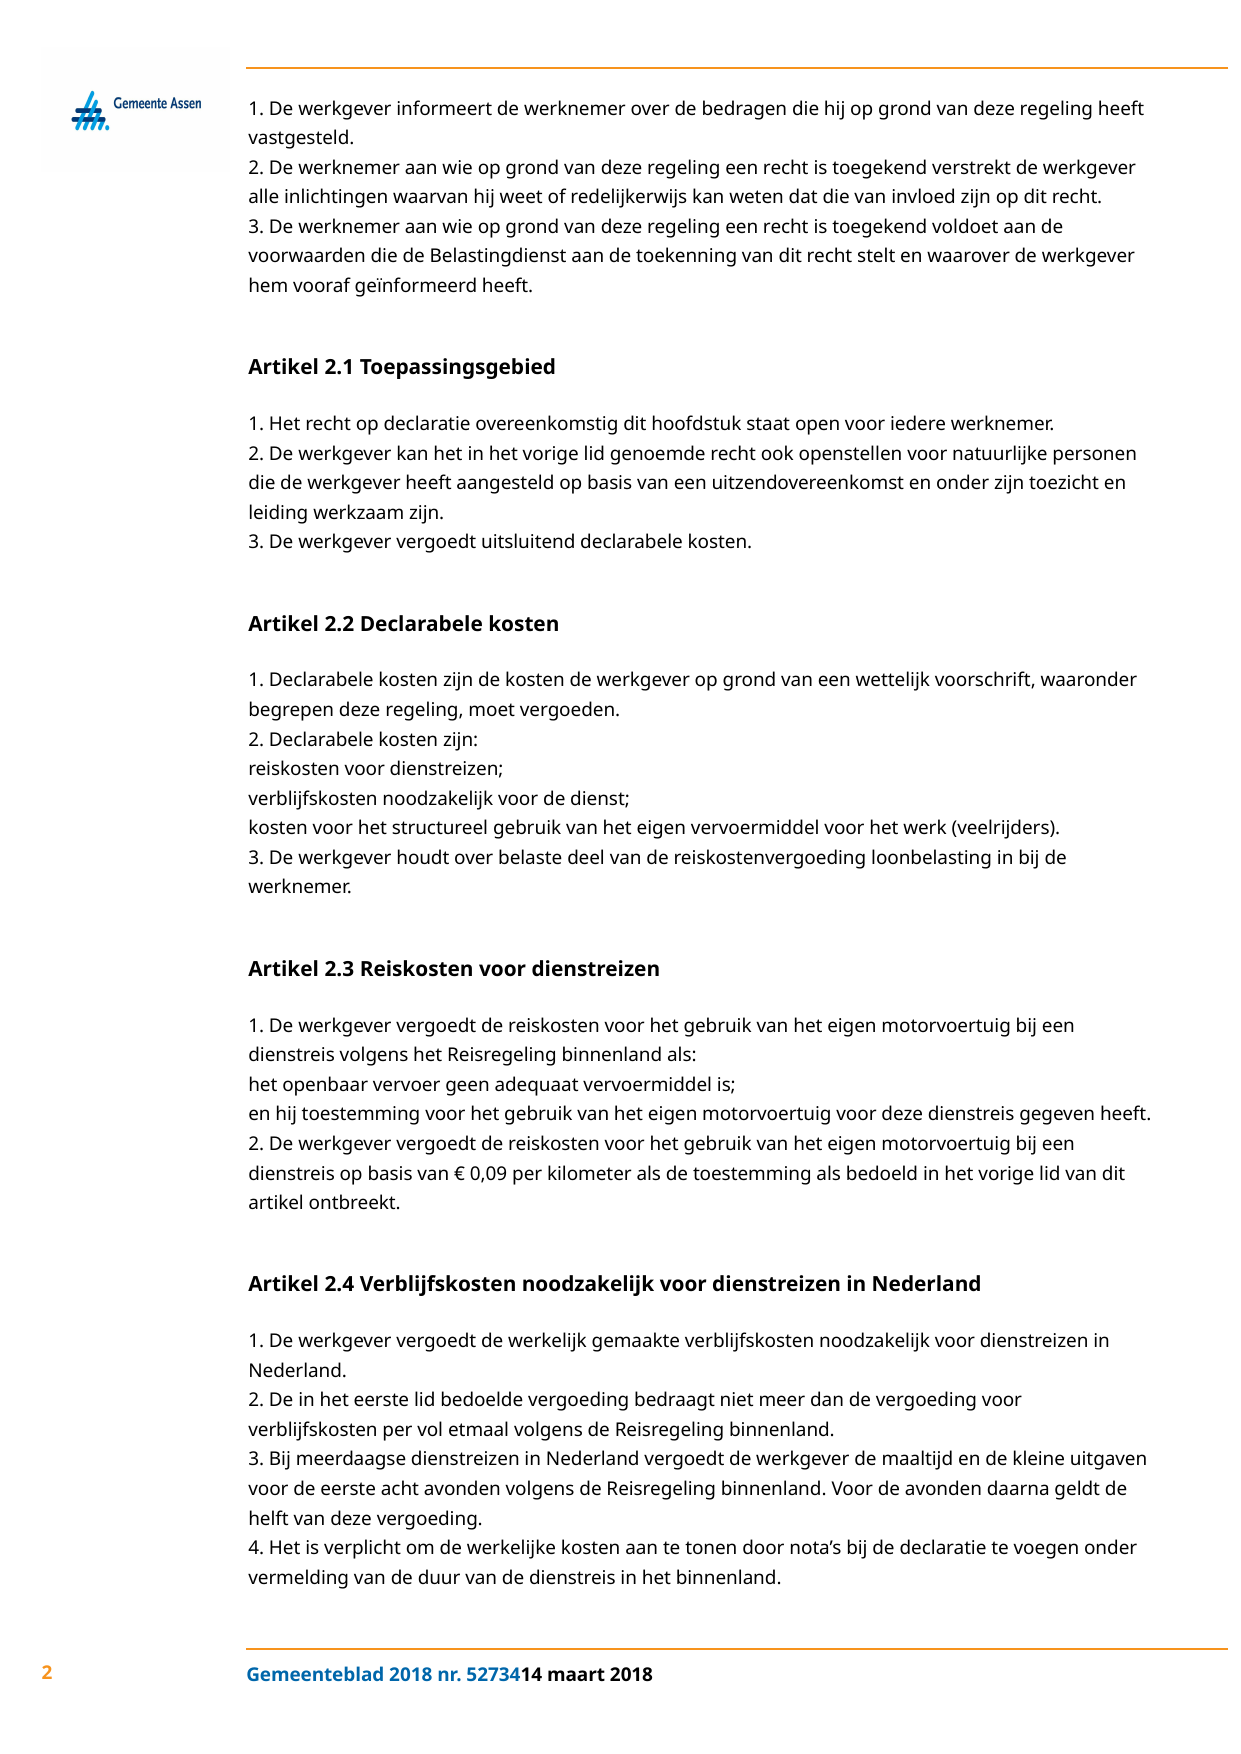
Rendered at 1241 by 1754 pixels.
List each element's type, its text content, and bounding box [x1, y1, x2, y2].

text Artikel 2.1 Toepassingsgebied [248, 352, 1152, 381]
text 3. De werkgever vergoedt uitsluitend declarabele kosten. [248, 529, 1152, 554]
text Artikel 2.3 Reiskosten voor dienstreizen [248, 954, 1152, 982]
text 4. Het is verplicht om de werkelijke kosten aan te tonen door nota’s bij de declaratie te voegen onder vermelding van de duur van de dienstreis in het binnenland. [248, 1534, 1152, 1590]
text 2. Declarabele kosten zijn: [248, 726, 1152, 752]
text 2. De in het eerste lid bedoelde vergoeding bedraagt niet meer dan de vergoeding voor verblijfskosten per vol etmaal volgens de Reisregeling binnenland. [248, 1386, 1152, 1442]
text 2. De werknemer aan wie op grond van deze regeling een recht is toegekend verstrekt de werkgever alle inlichtingen waarvan hij weet of redelijkerwijs kan weten dat die van invloed zijn op dit recht. [248, 154, 1152, 209]
text 1. Het recht op declaratie overeenkomstig dit hoofdstuk staat open voor iedere werknemer. [248, 410, 1152, 436]
text 1. De werkgever vergoedt de werkelijk gemaakte verblijfskosten noodzakelijk voor dienstreizen in Nederland. [248, 1327, 1152, 1383]
text reiskosten voor dienstreizen; [248, 755, 1152, 781]
text Artikel 2.4 Verblijfskosten noodzakelijk voor dienstreizen in Nederland [248, 1269, 1152, 1298]
text het openbaar vervoer geen adequaat vervoermiddel is; [248, 1071, 1152, 1097]
text verblijfskosten noodzakelijk voor de dienst; [248, 785, 1152, 811]
text 2. De werkgever vergoedt de reiskosten voor het gebruik van het eigen motorvoertuig bij een dienstreis op basis van € 0,09 per kilometer als de toestemming als bedoeld in het vorige lid van dit artikel ontbreekt. [248, 1130, 1152, 1215]
text 1. De werkgever informeert de werknemer over de bedragen die hij op grond van deze regeling heeft vastgesteld. [248, 95, 1152, 150]
text en hij toestemming voor het gebruik van het eigen motorvoertuig voor deze dienstreis gegeven heeft. [248, 1101, 1152, 1126]
text 3. De werknemer aan wie op grond van deze regeling een recht is toegekend voldoet aan de voorwaarden die de Belastingdienst aan de toekenning van dit recht stelt en waarover de werkgever hem vooraf geïnformeerd heeft. [248, 213, 1152, 298]
text Artikel 2.2 Declarabele kosten [248, 609, 1152, 637]
picture [41, 47, 231, 172]
text kosten voor het structureel gebruik van het eigen vervoermiddel voor het werk (veelrijders). [248, 814, 1152, 840]
text 3. De werkgever houdt over belaste deel van de reiskostenvergoeding loonbelasting in bij de werknemer. [248, 844, 1152, 899]
text 1. Declarabele kosten zijn de kosten de werkgever op grond van een wettelijk voorschrift, waaronder begrepen deze regeling, moet vergoeden. [248, 667, 1152, 722]
text 3. Bij meerdaagse dienstreizen in Nederland vergoedt de werkgever de maaltijd en de kleine uitgaven voor de eerste acht avonden volgens de Reisregeling binnenland. Voor de avonden daarna geldt de helft van deze vergoeding. [248, 1446, 1152, 1531]
text 2. De werkgever kan het in het vorige lid genoemde recht ook openstellen voor natuurlijke personen die de werkgever heeft aangesteld op basis van een uitzendovereenkomst en onder zijn toezicht en leiding werkzaam zijn. [248, 440, 1152, 525]
text 1. De werkgever vergoedt de reiskosten voor het gebruik van het eigen motorvoertuig bij een dienstreis volgens het Reisregeling binnenland als: [248, 1012, 1152, 1067]
